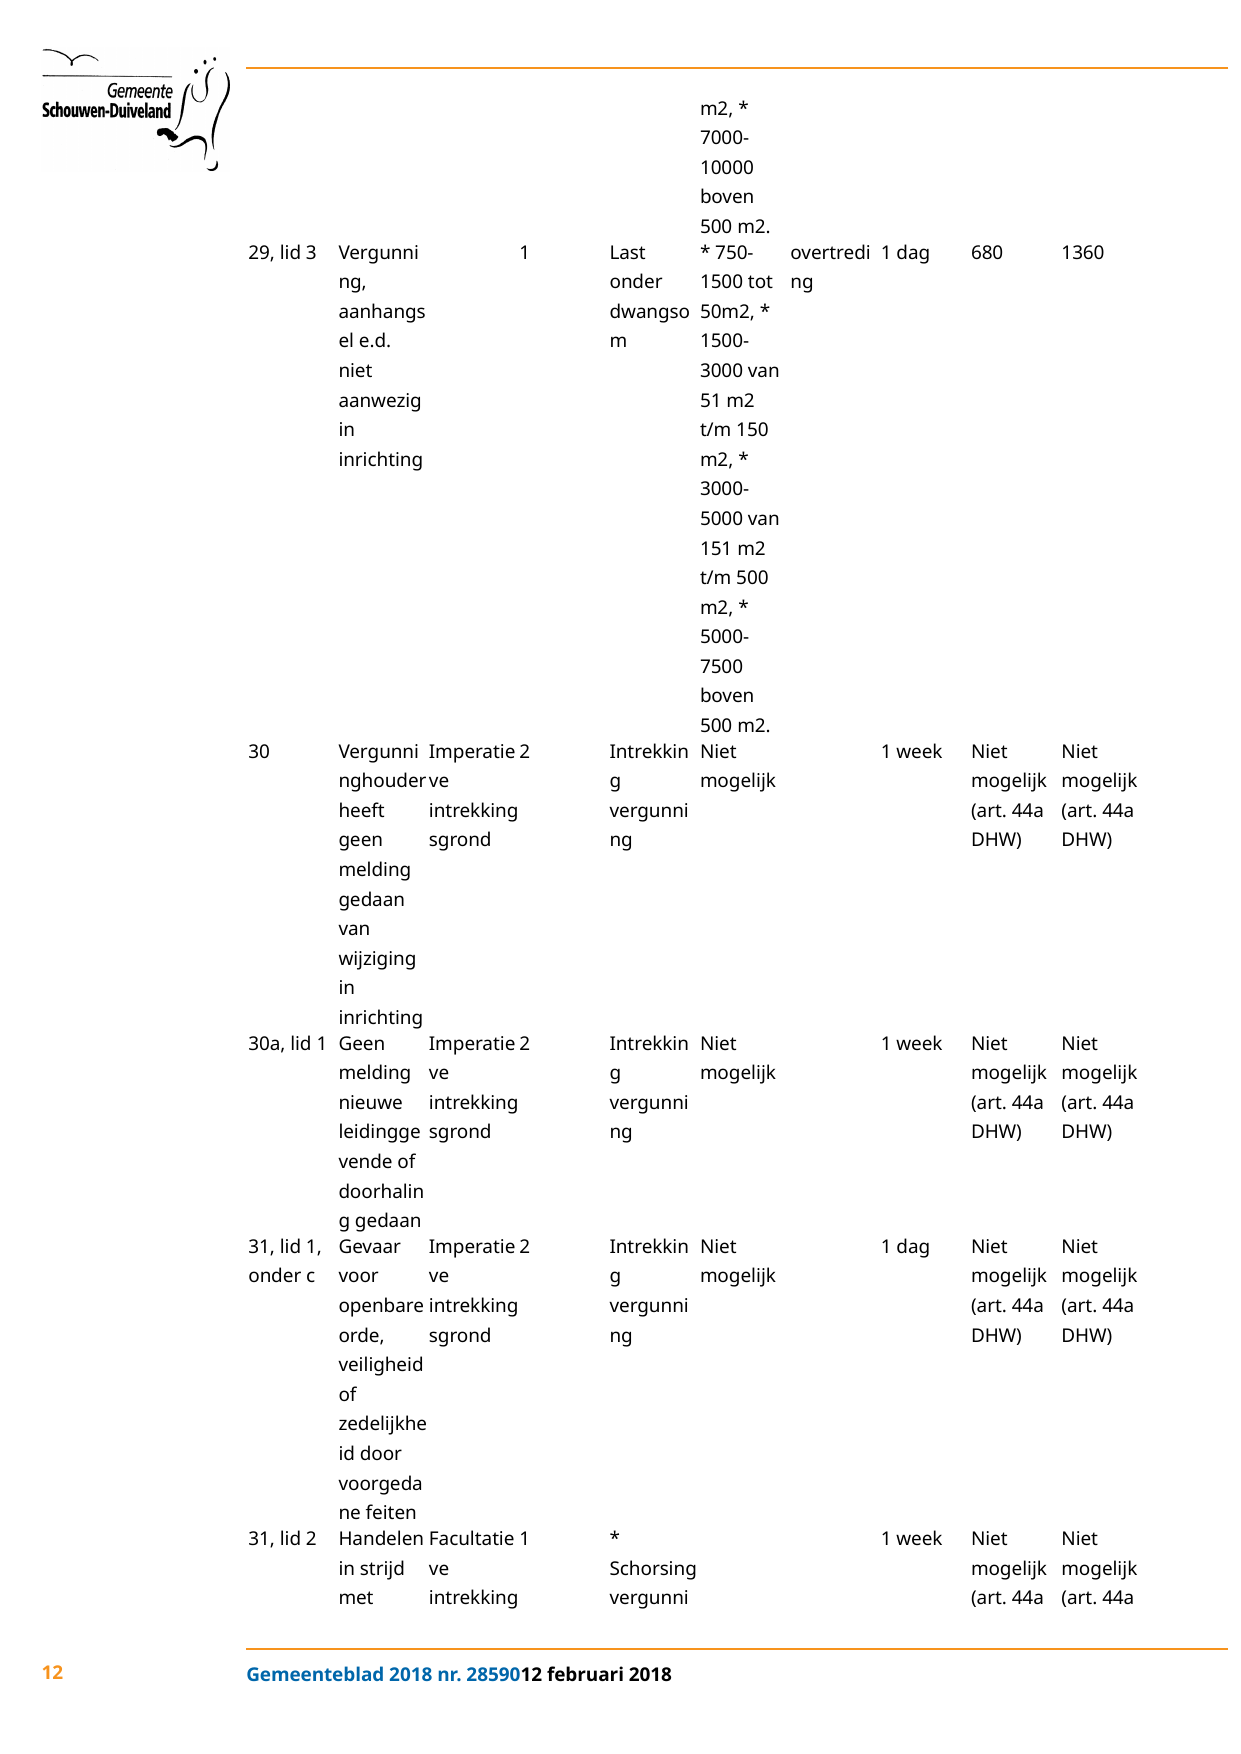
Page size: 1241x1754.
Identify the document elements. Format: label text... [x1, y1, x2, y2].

table_cell Geen melding nieuwe leidinggevende of doorhaling gedaan [338, 1030, 429, 1233]
table_cell Intrekking vergunning [609, 1233, 700, 1525]
table_cell Niet mogelijk (art. 44a DHW) [971, 1233, 1061, 1525]
table_cell Imperatieve intrekkingsgrond [429, 1233, 519, 1525]
table_cell 1 week [881, 1525, 971, 1610]
table_cell 1360 [1061, 239, 1152, 738]
table_cell [609, 95, 700, 239]
table_cell Last onder dwangsom [609, 239, 700, 738]
table_cell [790, 738, 881, 1030]
table_cell 29, lid 3 [248, 239, 338, 738]
table_cell Niet mogelijk (art. 44a [1061, 1525, 1152, 1610]
table_cell 31, lid 2 [248, 1525, 338, 1610]
table_cell [700, 1525, 790, 1610]
table_cell [248, 95, 338, 239]
table_cell 1 [519, 239, 609, 738]
table_cell Niet mogelijk [700, 738, 790, 1030]
table_cell [790, 1525, 881, 1610]
table_cell Niet mogelijk (art. 44a DHW) [1061, 738, 1152, 1030]
table_cell Niet mogelijk (art. 44a [971, 1525, 1061, 1610]
table_cell 2 [519, 1030, 609, 1233]
table_cell Niet mogelijk (art. 44a DHW) [971, 738, 1061, 1030]
table_cell Gevaar voor openbare orde, veiligheid of zedelijkheid door voorgedane feiten [338, 1233, 429, 1525]
table_cell Niet mogelijk [700, 1030, 790, 1233]
table_cell [790, 1233, 881, 1525]
table_cell Facultatieve intrekking [429, 1525, 519, 1610]
table_cell Vergunning, aanhangsel e.d. niet aanwezig in inrichting [338, 239, 429, 738]
table_cell 1 week [881, 738, 971, 1030]
table_cell 2 [519, 738, 609, 1030]
table_cell [429, 239, 519, 738]
table_cell 2 [519, 1233, 609, 1525]
table_cell Intrekking vergunning [609, 738, 700, 1030]
table_cell Imperatieve intrekkingsgrond [429, 738, 519, 1030]
table_cell 30a, lid 1 [248, 1030, 338, 1233]
table_cell [338, 95, 429, 239]
table_cell 1 week [881, 1030, 971, 1233]
table_cell m2, * 7000-10000 boven 500 m2. [700, 95, 790, 239]
table_cell [790, 95, 881, 239]
table_cell * 750-1500 tot 50m2, * 1500-3000 van 51 m2 t/m 150 m2, * 3000-5000 van 151 m2 t/m 500 m2, * 5000-7500 boven 500 m2. [700, 239, 790, 738]
picture [41, 47, 231, 172]
table_cell [519, 95, 609, 239]
table_cell Niet mogelijk (art. 44a DHW) [1061, 1030, 1152, 1233]
table_cell Handelen in strijd met [338, 1525, 429, 1610]
table_cell 30 [248, 738, 338, 1030]
table_cell 1 [519, 1525, 609, 1610]
table_cell [429, 95, 519, 239]
table_cell [790, 1030, 881, 1233]
table_cell Niet mogelijk [700, 1233, 790, 1525]
table_cell [1061, 95, 1152, 239]
table_cell * Schorsing vergunni [609, 1525, 700, 1610]
table_cell Niet mogelijk (art. 44a DHW) [971, 1030, 1061, 1233]
table_cell Vergunninghouder heeft geen melding gedaan van wijziging in inrichting [338, 738, 429, 1030]
table_cell 680 [971, 239, 1061, 738]
table_cell [881, 95, 971, 239]
table_cell Intrekking vergunning [609, 1030, 700, 1233]
table_cell Imperatieve intrekkingsgrond [429, 1030, 519, 1233]
table_cell Niet mogelijk (art. 44a DHW) [1061, 1233, 1152, 1525]
table_cell 31, lid 1, onder c [248, 1233, 338, 1525]
table_cell 1 dag [881, 1233, 971, 1525]
table_cell overtreding [790, 239, 881, 738]
table_cell 1 dag [881, 239, 971, 738]
table_cell [971, 95, 1061, 239]
